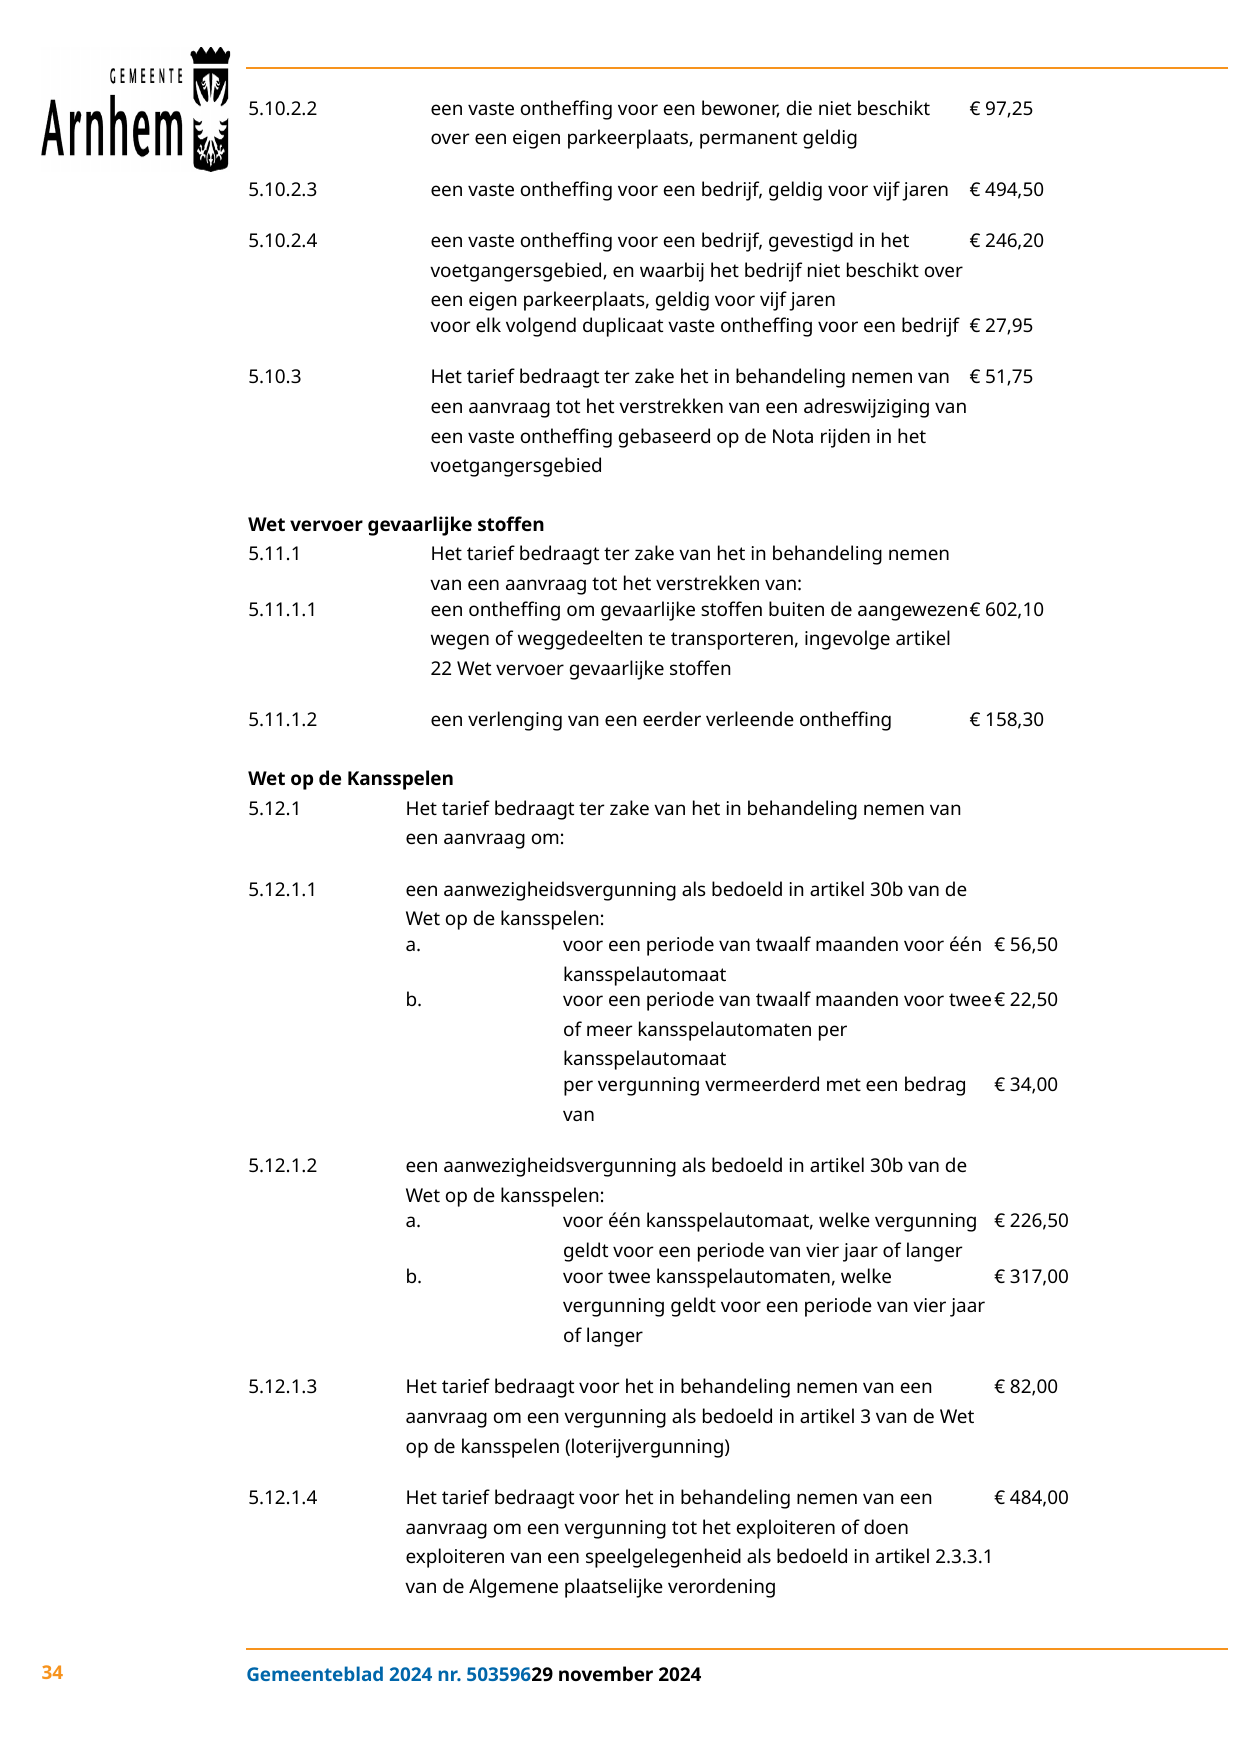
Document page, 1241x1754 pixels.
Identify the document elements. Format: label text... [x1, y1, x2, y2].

table_cell [405, 1071, 563, 1127]
table_cell € 246,20 [969, 227, 1152, 312]
table_cell Het tarief bedraagt ter zake het in behandeling nemen van een aanvraag tot het verstrekken van een adreswijziging van een vaste ontheffing gebaseerd op de Nota rijden in het voetgangersgebied [430, 364, 969, 478]
table_cell [994, 1348, 1152, 1374]
table_header Het tarief bedraagt ter zake van het in behandeling nemen van een aanvraag tot het verstrekken van: [430, 541, 969, 596]
table_cell voor een periode van twaalf maanden voor twee of meer kansspelautomaten per kansspelautomaat [563, 986, 994, 1071]
table_cell € 22,50 [994, 986, 1152, 1071]
table_header 5.12.1 [248, 795, 405, 850]
table_cell 5.12.1.1 [248, 876, 405, 931]
table_cell een verlenging van een eerder verleende ontheffing [430, 707, 969, 732]
table_cell een vaste ontheffing voor een bedrijf, gevestigd in het voetgangersgebied, en waarbij het bedrijf niet beschikt over een eigen parkeerplaats, geldig voor vijf jaren [430, 227, 969, 312]
table_cell Het tarief bedraagt voor het in behandeling nemen van een aanvraag om een vergunning als bedoeld in artikel 3 van de Wet op de kansspelen (loterijvergunning) [405, 1374, 994, 1458]
table_cell € 97,25 [969, 95, 1152, 150]
table_cell 5.10.2.3 [248, 176, 430, 202]
table_cell 5.11.1.1 [248, 596, 430, 681]
table_cell [248, 1459, 405, 1484]
table_cell [248, 312, 430, 338]
table_cell [405, 1348, 994, 1374]
table_cell 5.12.1.2 [248, 1153, 405, 1208]
table_cell € 602,10 [969, 596, 1152, 681]
table_cell [248, 681, 430, 707]
table_cell [430, 202, 969, 227]
table_cell [969, 681, 1152, 707]
table_cell € 51,75 [969, 364, 1152, 478]
table_cell [994, 1127, 1152, 1152]
table_cell € 27,95 [969, 312, 1152, 338]
table_cell 5.12.1.3 [248, 1374, 405, 1458]
table_cell [994, 1459, 1152, 1484]
table_cell [969, 150, 1152, 176]
table_header [994, 795, 1152, 850]
table_cell voor één kansspelautomaat, welke vergunning geldt voor een periode van vier jaar of langer [563, 1208, 994, 1263]
table_cell [248, 931, 405, 986]
table_cell 5.10.2.2 [248, 95, 430, 150]
table_cell voor elk volgend duplicaat vaste ontheffing voor een bedrijf [430, 312, 969, 338]
table_cell een ontheffing om gevaarlijke stoffen buiten de aangewezen wegen of weggedeelten te transporteren, ingevolge artikel 22 Wet vervoer gevaarlijke stoffen [430, 596, 969, 681]
table_cell [248, 202, 430, 227]
table_cell b. [405, 986, 563, 1071]
table_cell een aanwezigheidsvergunning als bedoeld in artikel 30b van de Wet op de kansspelen: [405, 1153, 994, 1208]
picture [41, 47, 231, 172]
table_cell € 226,50 [994, 1208, 1152, 1263]
table_cell 5.11.1.2 [248, 707, 430, 732]
table_cell € 158,30 [969, 707, 1152, 732]
table_cell [405, 850, 994, 876]
table_cell [969, 338, 1152, 364]
table_cell een vaste ontheffing voor een bedrijf, geldig voor vijf jaren [430, 176, 969, 202]
table_cell een vaste ontheffing voor een bewoner, die niet beschikt over een eigen parkeerplaats, permanent geldig [430, 95, 969, 150]
table_header 5.11.1 [248, 541, 430, 596]
table_cell € 34,00 [994, 1071, 1152, 1127]
text Wet op de Kansspelen [248, 765, 1152, 791]
table_cell € 317,00 [994, 1263, 1152, 1348]
table_cell 5.10.3 [248, 364, 430, 478]
table_cell b. [405, 1263, 563, 1348]
table_cell 5.10.2.4 [248, 227, 430, 312]
table_cell [969, 202, 1152, 227]
table_cell 5.12.1.4 [248, 1484, 405, 1599]
table_cell a. [405, 931, 563, 986]
table_cell [248, 1208, 405, 1263]
table_cell een aanwezigheidsvergunning als bedoeld in artikel 30b van de Wet op de kansspelen: [405, 876, 994, 931]
table_cell voor twee kansspelautomaten, welke vergunning geldt voor een periode van vier jaar of langer [563, 1263, 994, 1348]
table_cell a. [405, 1208, 563, 1263]
table_cell [248, 338, 430, 364]
table_cell [248, 1127, 405, 1152]
table_cell [430, 338, 969, 364]
table_cell [248, 150, 430, 176]
text Wet vervoer gevaarlijke stoffen [248, 511, 1152, 537]
table_cell € 56,50 [994, 931, 1152, 986]
table_cell [248, 1071, 405, 1127]
table_cell [248, 986, 405, 1071]
table_cell € 82,00 [994, 1374, 1152, 1458]
table_cell [405, 1459, 994, 1484]
table_cell [994, 876, 1152, 931]
table_cell [248, 850, 405, 876]
table_cell € 484,00 [994, 1484, 1152, 1599]
table_cell [248, 1263, 405, 1348]
table_cell [994, 850, 1152, 876]
table_header Het tarief bedraagt ter zake van het in behandeling nemen van een aanvraag om: [405, 795, 994, 850]
table_cell [405, 1127, 994, 1152]
table_cell [430, 150, 969, 176]
table_cell [430, 681, 969, 707]
table_cell [994, 1153, 1152, 1208]
table_cell Het tarief bedraagt voor het in behandeling nemen van een aanvraag om een vergunning tot het exploiteren of doen exploiteren van een speelgelegenheid als bedoeld in artikel 2.3.3.1 van de Algemene plaatselijke verordening [405, 1484, 994, 1599]
table_header [969, 541, 1152, 596]
table_cell [248, 1348, 405, 1374]
table_cell € 494,50 [969, 176, 1152, 202]
table_cell per vergunning vermeerderd met een bedrag van [563, 1071, 994, 1127]
table_cell voor een periode van twaalf maanden voor één kansspelautomaat [563, 931, 994, 986]
